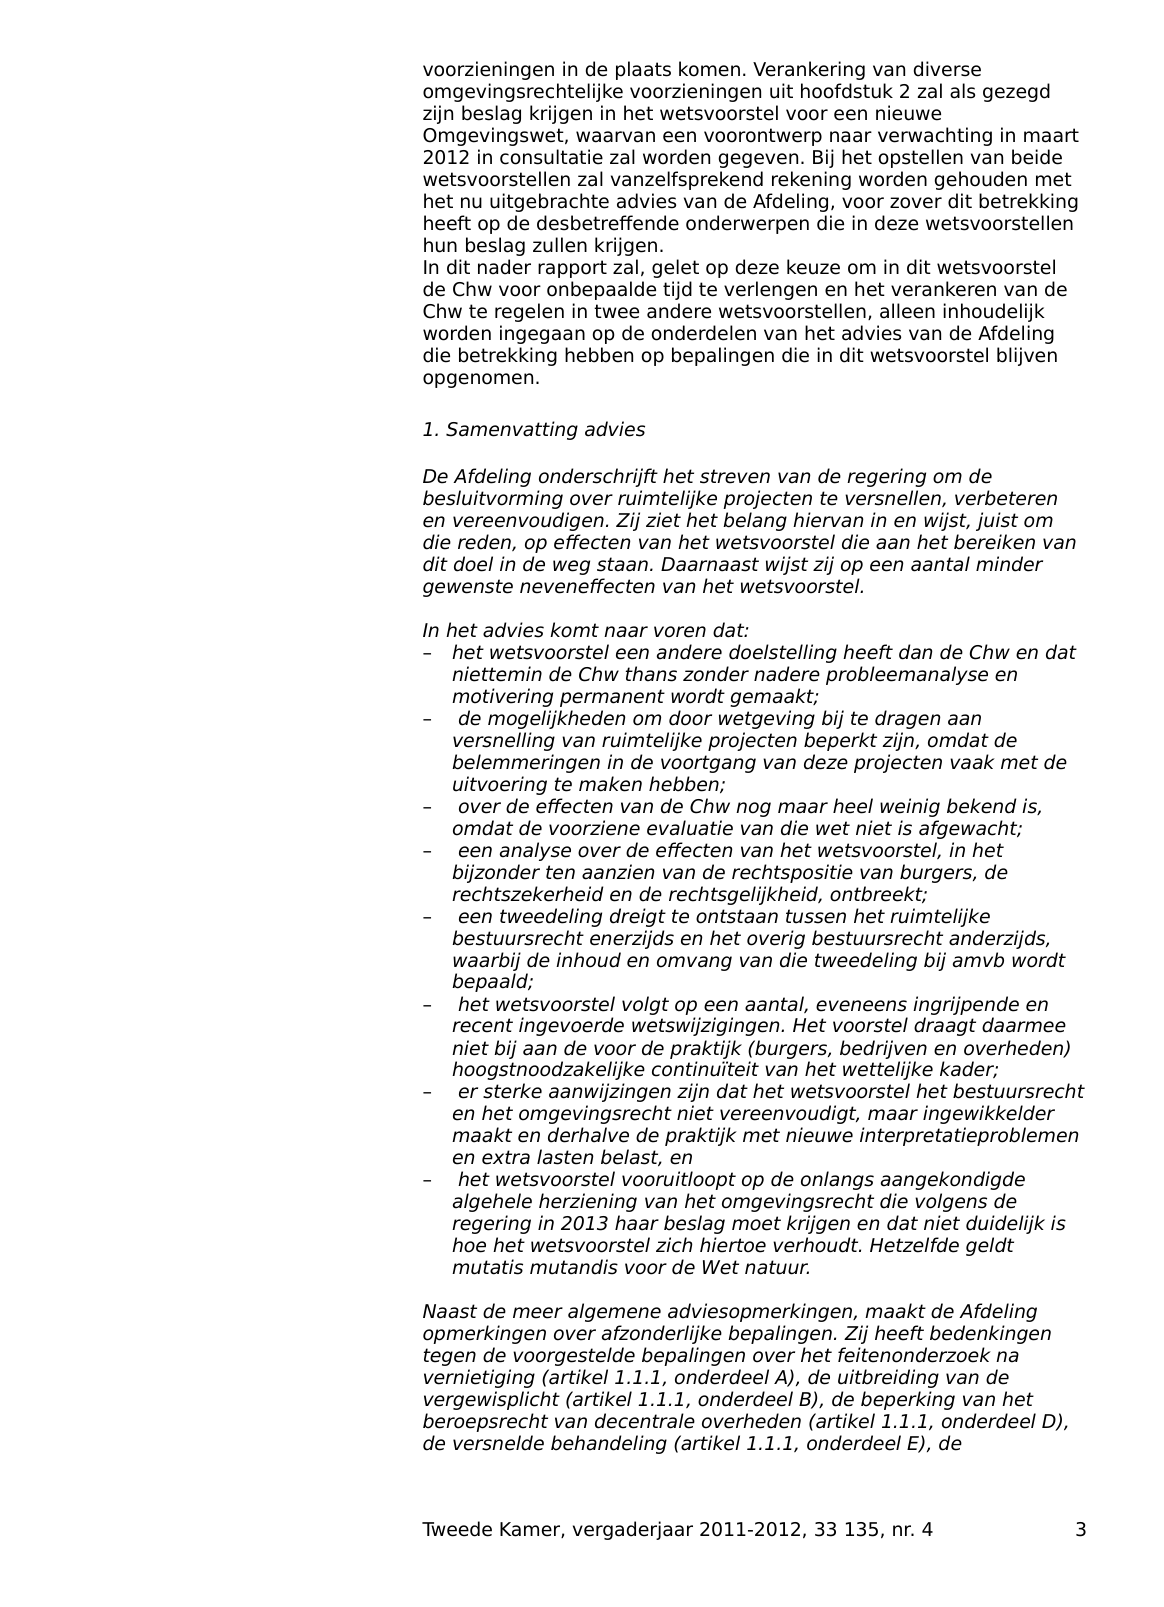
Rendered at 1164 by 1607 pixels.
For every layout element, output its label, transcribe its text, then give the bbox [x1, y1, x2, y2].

text – het wetsvoorstel een andere doelstelling heeft dan de Chw en dat niettemin de Chw thans zonder nadere probleemanalyse en motivering permanent wordt gemaakt; [422, 642, 1087, 708]
text – een tweedeling dreigt te ontstaan tussen het ruimtelijke bestuursrecht enerzijds en het overig bestuursrecht anderzijds, waarbij de inhoud en omvang van die tweedeling bij amvb wordt bepaald; [422, 906, 1087, 993]
text – het wetsvoorstel vooruitloopt op de onlangs aangekondigde algehele herziening van het omgevingsrecht die volgens de regering in 2013 haar beslag moet krijgen en dat niet duidelijk is hoe het wetsvoorstel zich hiertoe verhoudt. Hetzelfde geldt mutatis mutandis voor de Wet natuur. [422, 1169, 1087, 1279]
text Naast de meer algemene adviesopmerkingen, maakt de Afdeling opmerkingen over afzonderlijke bepalingen. Zij heeft bedenkingen tegen de voorgestelde bepalingen over het feitenonderzoek na vernietiging (artikel 1.1.1, onderdeel A), de uitbreiding van de vergewisplicht (artikel 1.1.1, onderdeel B), de beperking van het beroepsrecht van decentrale overheden (artikel 1.1.1, onderdeel D), de versnelde behandeling (artikel 1.1.1, onderdeel E), de [422, 1301, 1087, 1455]
text – over de effecten van de Chw nog maar heel weinig bekend is, omdat de voorziene evaluatie van die wet niet is afgewacht; [422, 796, 1087, 839]
text De Afdeling onderschrijft het streven van de regering om de besluitvorming over ruimtelijke projecten te versnellen, verbeteren en vereenvoudigen. Zij ziet het belang hiervan in en wijst, juist om die reden, op effecten van het wetsvoorstel die aan het bereiken van dit doel in de weg staan. Daarnaast wijst zij op een aantal minder gewenste neveneffecten van het wetsvoorstel. [422, 466, 1087, 598]
text voorzieningen in de plaats komen. Verankering van diverse omgevingsrechtelijke voorzieningen uit hoofdstuk 2 zal als gezegd zijn beslag krijgen in het wetsvoorstel voor een nieuwe Omgevingswet, waarvan een voorontwerp naar verwachting in maart 2012 in consultatie zal worden gegeven. Bij het opstellen van beide wetsvoorstellen zal vanzelfsprekend rekening worden gehouden met het nu uitgebrachte advies van de Afdeling, voor zover dit betrekking heeft op de desbetreffende onderwerpen die in deze wetsvoorstellen hun beslag zullen krijgen. [422, 59, 1087, 257]
text In het advies komt naar voren dat: [422, 620, 1087, 642]
text – de mogelijkheden om door wetgeving bij te dragen aan versnelling van ruimtelijke projecten beperkt zijn, omdat de belemmeringen in de voortgang van deze projecten vaak met de uitvoering te maken hebben; [422, 708, 1087, 796]
text In dit nader rapport zal, gelet op deze keuze om in dit wetsvoorstel de Chw voor onbepaalde tijd te verlengen en het verankeren van de Chw te regelen in twee andere wetsvoorstellen, alleen inhoudelijk worden ingegaan op de onderdelen van het advies van de Afdeling die betrekking hebben op bepalingen die in dit wetsvoorstel blijven opgenomen. [422, 257, 1087, 389]
subtitle 1. Samenvatting advies [422, 419, 1087, 441]
text – het wetsvoorstel volgt op een aantal, eveneens ingrijpende en recent ingevoerde wetswijzigingen. Het voorstel draagt daarmee niet bij aan de voor de praktijk (burgers, bedrijven en overheden) hoogstnoodzakelijke continuïteit van het wettelijke kader; [422, 993, 1087, 1081]
text – er sterke aanwijzingen zijn dat het wetsvoorstel het bestuursrecht en het omgevingsrecht niet vereenvoudigt, maar ingewikkelder maakt en derhalve de praktijk met nieuwe interpretatieproblemen en extra lasten belast, en [422, 1081, 1087, 1169]
text – een analyse over de effecten van het wetsvoorstel, in het bijzonder ten aanzien van de rechtspositie van burgers, de rechtszekerheid en de rechtsgelijkheid, ontbreekt; [422, 839, 1087, 906]
